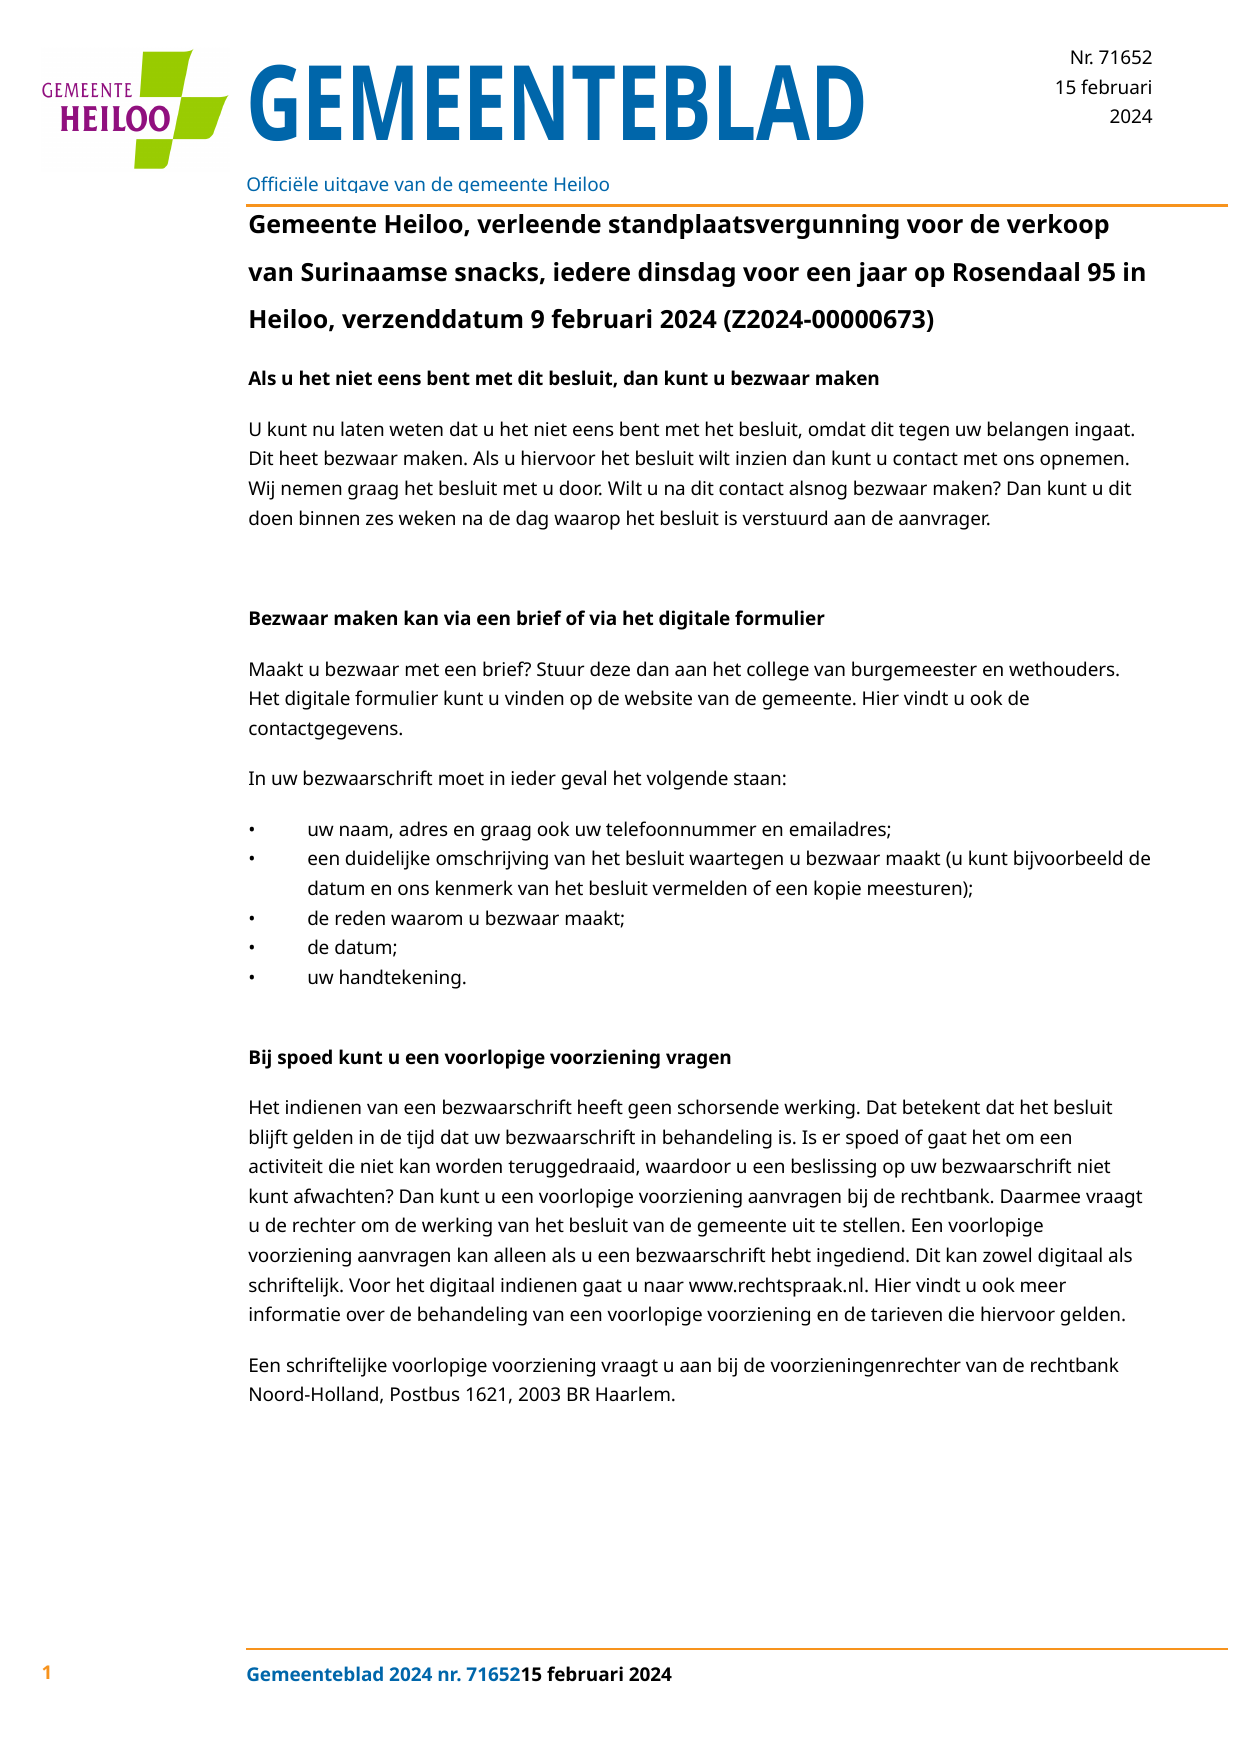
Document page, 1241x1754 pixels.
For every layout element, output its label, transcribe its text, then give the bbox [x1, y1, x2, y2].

text Als u het niet eens bent met dit besluit, dan kunt u bezwaar maken [248, 366, 1152, 391]
text Een schriftelijke voorlopige voorziening vraagt u aan bij de voorzieningenrechter van de rechtbank Noord-Holland, Postbus 1621, 2003 BR Haarlem. [248, 1352, 1152, 1407]
picture [41, 47, 231, 172]
text Gemeente Heiloo, verleende standplaatsvergunning voor de verkoop van Surinaamse snacks, iedere dinsdag voor een jaar op Rosendaal 95 in Heiloo, verzenddatum 9 februari 2024 (Z2024-00000673) [248, 207, 1152, 336]
text Maakt u bezwaar met een brief? Stuur deze dan aan het college van burgemeester en wethouders. Het digitale formulier kunt u vinden op de website van de gemeente. Hier vindt u ook de contactgegevens. [248, 656, 1152, 741]
list een duidelijke omschrijving van het besluit waartegen u bezwaar maakt (u kunt bijvoorbeeld de datum en ons kenmerk van het besluit vermelden of een kopie meesturen); [248, 846, 1152, 901]
text In uw bezwaarschrift moet in ieder geval het volgende staan: [248, 766, 1152, 791]
list uw naam, adres en graag ook uw telefoonnummer en emailadres; [248, 816, 1152, 842]
list de reden waarom u bezwaar maakt; [248, 905, 1152, 930]
text Bezwaar maken kan via een brief of via het digitale formulier [248, 606, 1152, 631]
text Het indienen van een bezwaarschrift heeft geen schorsende werking. Dat betekent dat het besluit blijft gelden in de tijd dat uw bezwaarschrift in behandeling is. Is er spoed of gaat het om een activiteit die niet kan worden teruggedraaid, waardoor u een beslissing op uw bezwaarschrift niet kunt afwachten? Dan kunt u een voorlopige voorziening aanvragen bij de rechtbank. Daarmee vraagt u de rechter om de werking van het besluit van de gemeente uit te stellen. Een voorlopige voorziening aanvragen kan alleen als u een bezwaarschrift hebt ingediend. Dit kan zowel digitaal als schriftelijk. Voor het digitaal indienen gaat u naar www.rechtspraak.nl. Hier vindt u ook meer informatie over de behandeling van een voorlopige voorziening en de tarieven die hiervoor gelden. [248, 1094, 1152, 1327]
list de datum; [248, 934, 1152, 960]
text U kunt nu laten weten dat u het niet eens bent met het besluit, omdat dit tegen uw belangen ingaat. Dit heet bezwaar maken. Als u hiervoor het besluit wilt inzien dan kunt u contact met ons opnemen. Wij nemen graag het besluit met u door. Wilt u na dit contact alsnog bezwaar maken? Dan kunt u dit doen binnen zes weken na de dag waarop het besluit is verstuurd aan de aanvrager. [248, 416, 1152, 530]
text Bij spoed kunt u een voorlopige voorziening vragen [248, 1044, 1152, 1069]
list uw handtekening. [248, 964, 1152, 989]
